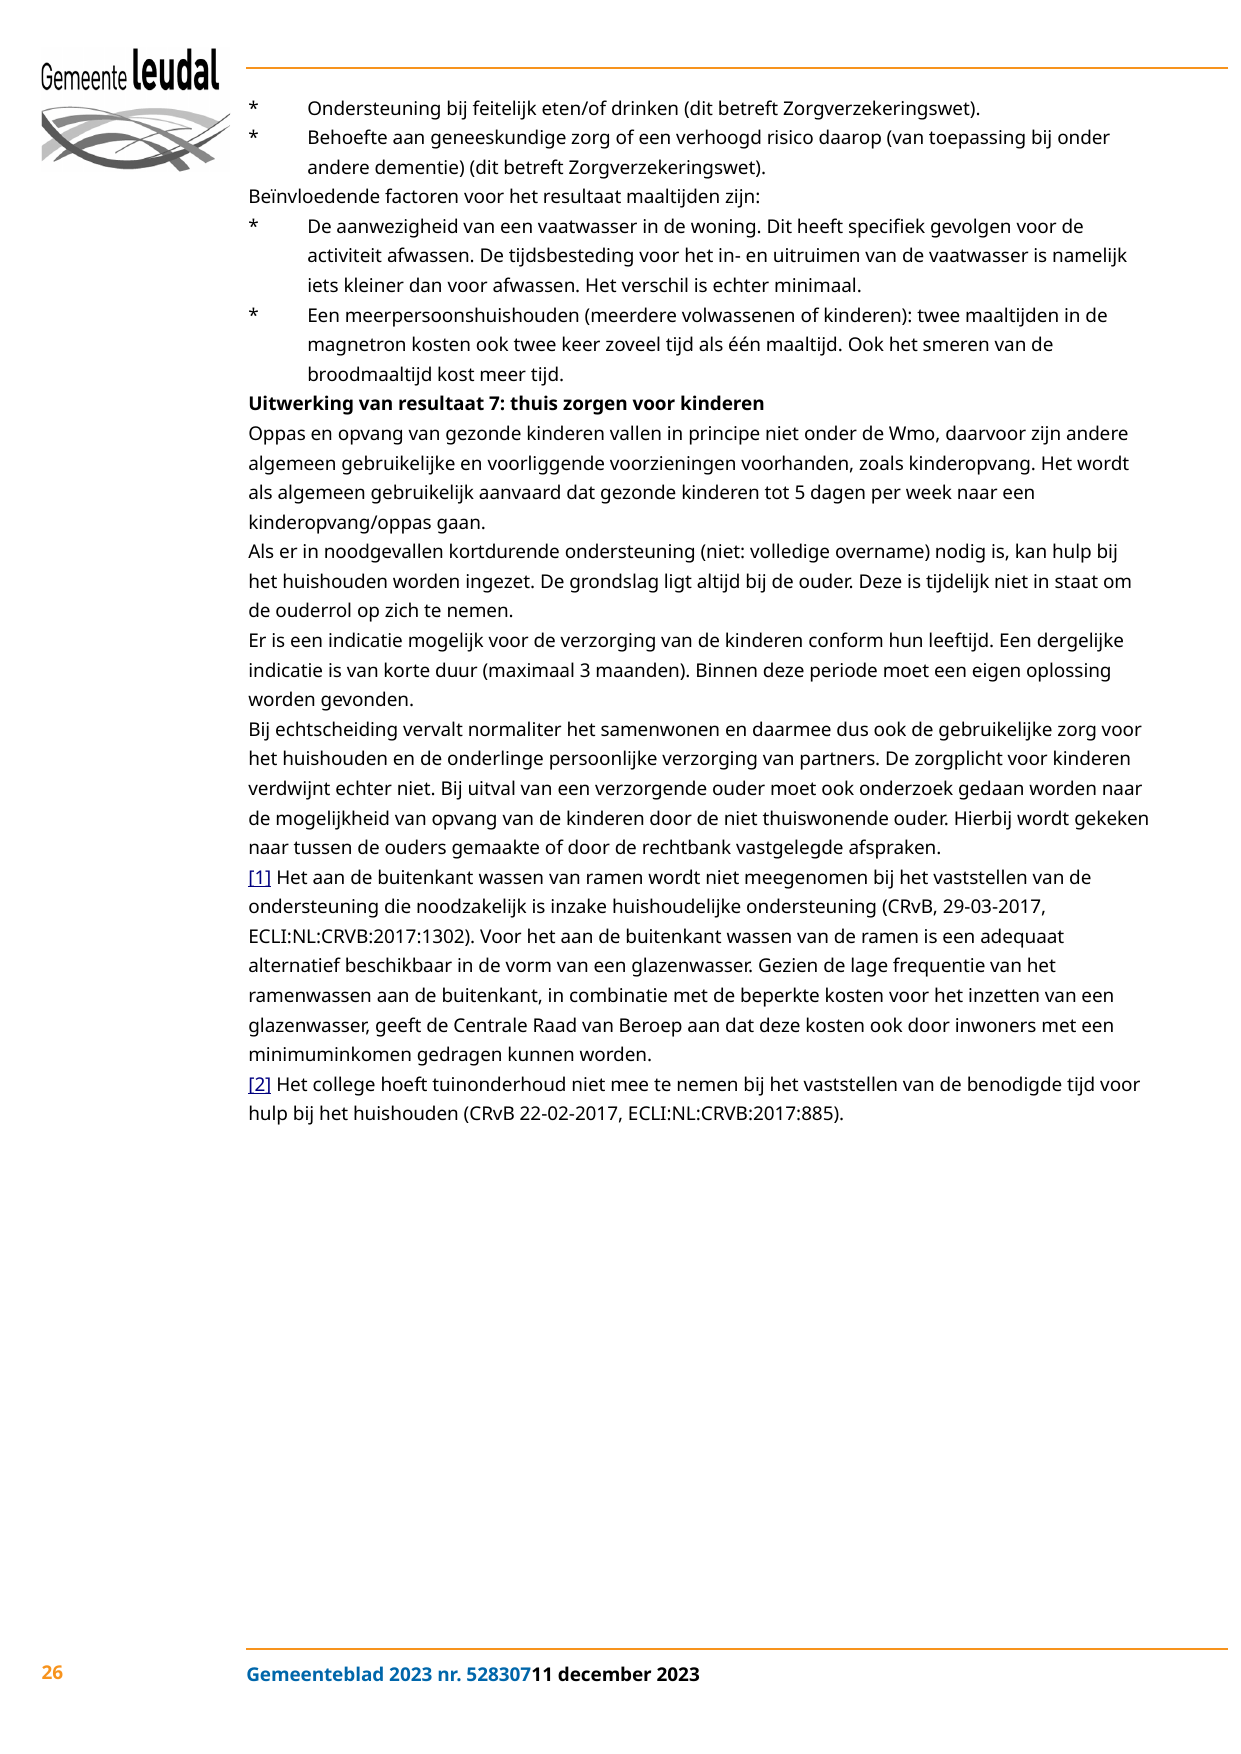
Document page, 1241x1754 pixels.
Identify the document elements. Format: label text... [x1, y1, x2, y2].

list Ondersteuning bij feitelijk eten/of drinken (dit betreft Zorgverzekeringswet). [248, 95, 1152, 121]
text Bij echtscheiding vervalt normaliter het samenwonen en daarmee dus ook de gebruikelijke zorg voor het huishouden en de onderlinge persoonlijke verzorging van partners. De zorgplicht voor kinderen verdwijnt echter niet. Bij uitval van een verzorgende ouder moet ook onderzoek gedaan worden naar de mogelijkheid van opvang van de kinderen door de niet thuiswonende ouder. Hierbij wordt gekeken naar tussen de ouders gemaakte of door de rechtbank vastgelegde afspraken. [248, 716, 1152, 860]
list Behoefte aan geneeskundige zorg of een verhoogd risico daarop (van toepassing bij onder andere dementie) (dit betreft Zorgverzekeringswet). [248, 124, 1152, 180]
text [2] Het college hoeft tuinonderhoud niet mee te nemen bij het vaststellen van de benodigde tijd voor hulp bij het huishouden (CRvB 22-02-2017, ECLI:NL:CRVB:2017:885). [248, 1071, 1152, 1126]
picture [41, 47, 231, 172]
text Uitwerking van resultaat 7: thuis zorgen voor kinderen [248, 391, 1152, 416]
list De aanwezigheid van een vaatwasser in de woning. Dit heeft specifiek gevolgen voor de activiteit afwassen. De tijdsbesteding voor het in- en uitruimen van de vaatwasser is namelijk iets kleiner dan voor afwassen. Het verschil is echter minimaal. [248, 213, 1152, 298]
text Als er in noodgevallen kortdurende ondersteuning (niet: volledige overname) nodig is, kan hulp bij het huishouden worden ingezet. De grondslag ligt altijd bij de ouder. Deze is tijdelijk niet in staat om de ouderrol op zich te nemen. [248, 538, 1152, 623]
text Oppas en opvang van gezonde kinderen vallen in principe niet onder de Wmo, daarvoor zijn andere algemeen gebruikelijke en voorliggende voorzieningen voorhanden, zoals kinderopvang. Het wordt als algemeen gebruikelijk aanvaard dat gezonde kinderen tot 5 dagen per week naar een kinderopvang/oppas gaan. [248, 420, 1152, 535]
text Beïnvloedende factoren voor het resultaat maaltijden zijn: [248, 183, 1152, 209]
text Er is een indicatie mogelijk voor de verzorging van de kinderen conform hun leeftijd. Een dergelijke indicatie is van korte duur (maximaal 3 maanden). Binnen deze periode moet een eigen oplossing worden gevonden. [248, 627, 1152, 712]
list Een meerpersoonshuishouden (meerdere volwassenen of kinderen): twee maaltijden in de magnetron kosten ook twee keer zoveel tijd als één maaltijd. Ook het smeren van de broodmaaltijd kost meer tijd. [248, 302, 1152, 387]
text [1] Het aan de buitenkant wassen van ramen wordt niet meegenomen bij het vaststellen van de ondersteuning die noodzakelijk is inzake huishoudelijke ondersteuning (CRvB, 29-03-2017, ECLI:NL:CRVB:2017:1302). Voor het aan de buitenkant wassen van de ramen is een adequaat alternatief beschikbaar in de vorm van een glazenwasser. Gezien de lage frequentie van het ramenwassen aan de buitenkant, in combinatie met de beperkte kosten voor het inzetten van een glazenwasser, geeft de Centrale Raad van Beroep aan dat deze kosten ook door inwoners met een minimuminkomen gedragen kunnen worden. [248, 864, 1152, 1067]
